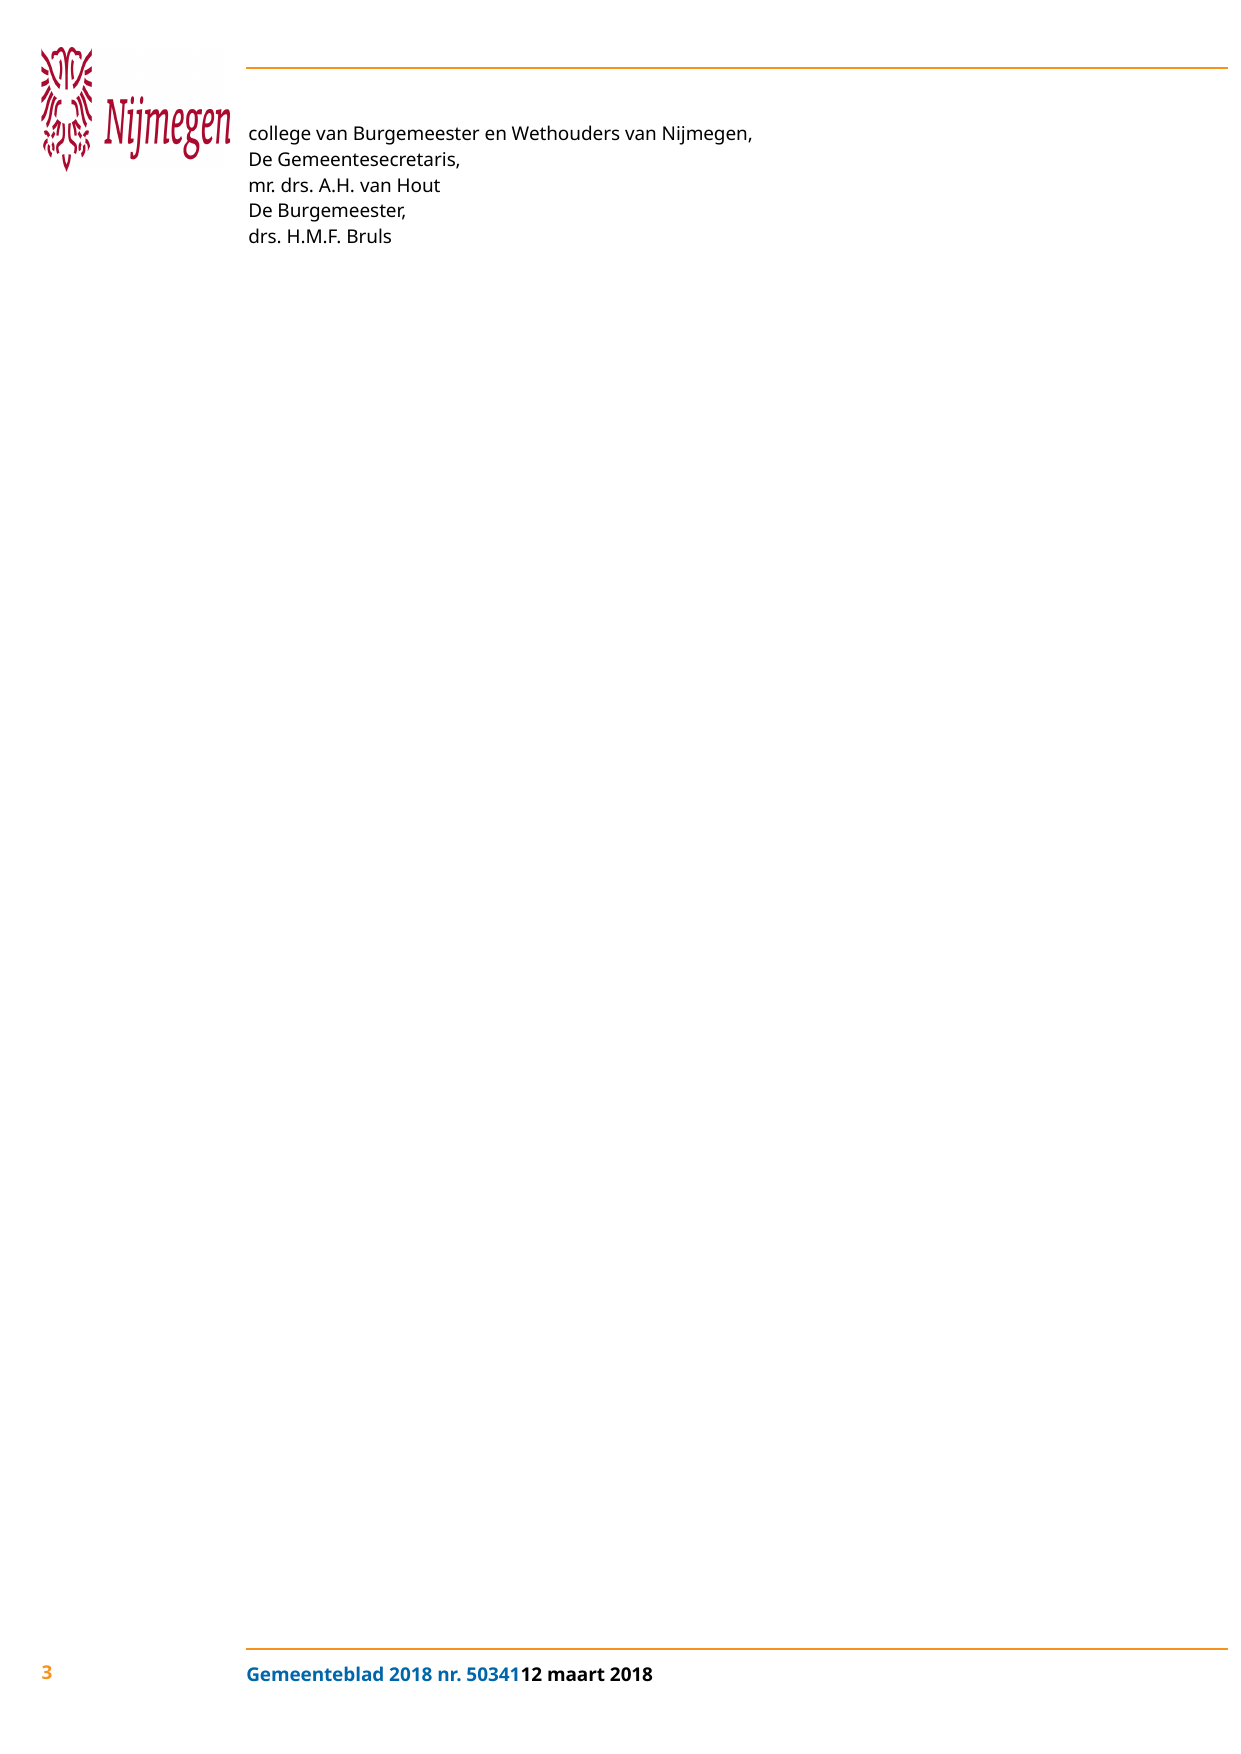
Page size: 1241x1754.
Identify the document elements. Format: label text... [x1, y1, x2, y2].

picture [41, 47, 231, 172]
text college van Burgemeester en Wethouders van Nijmegen, [248, 121, 1152, 146]
text De Burgemeester, [248, 198, 1152, 223]
text mr. drs. A.H. van Hout [248, 172, 1152, 198]
text drs. H.M.F. Bruls [248, 223, 1152, 249]
text De Gemeentesecretaris, [248, 146, 1152, 172]
